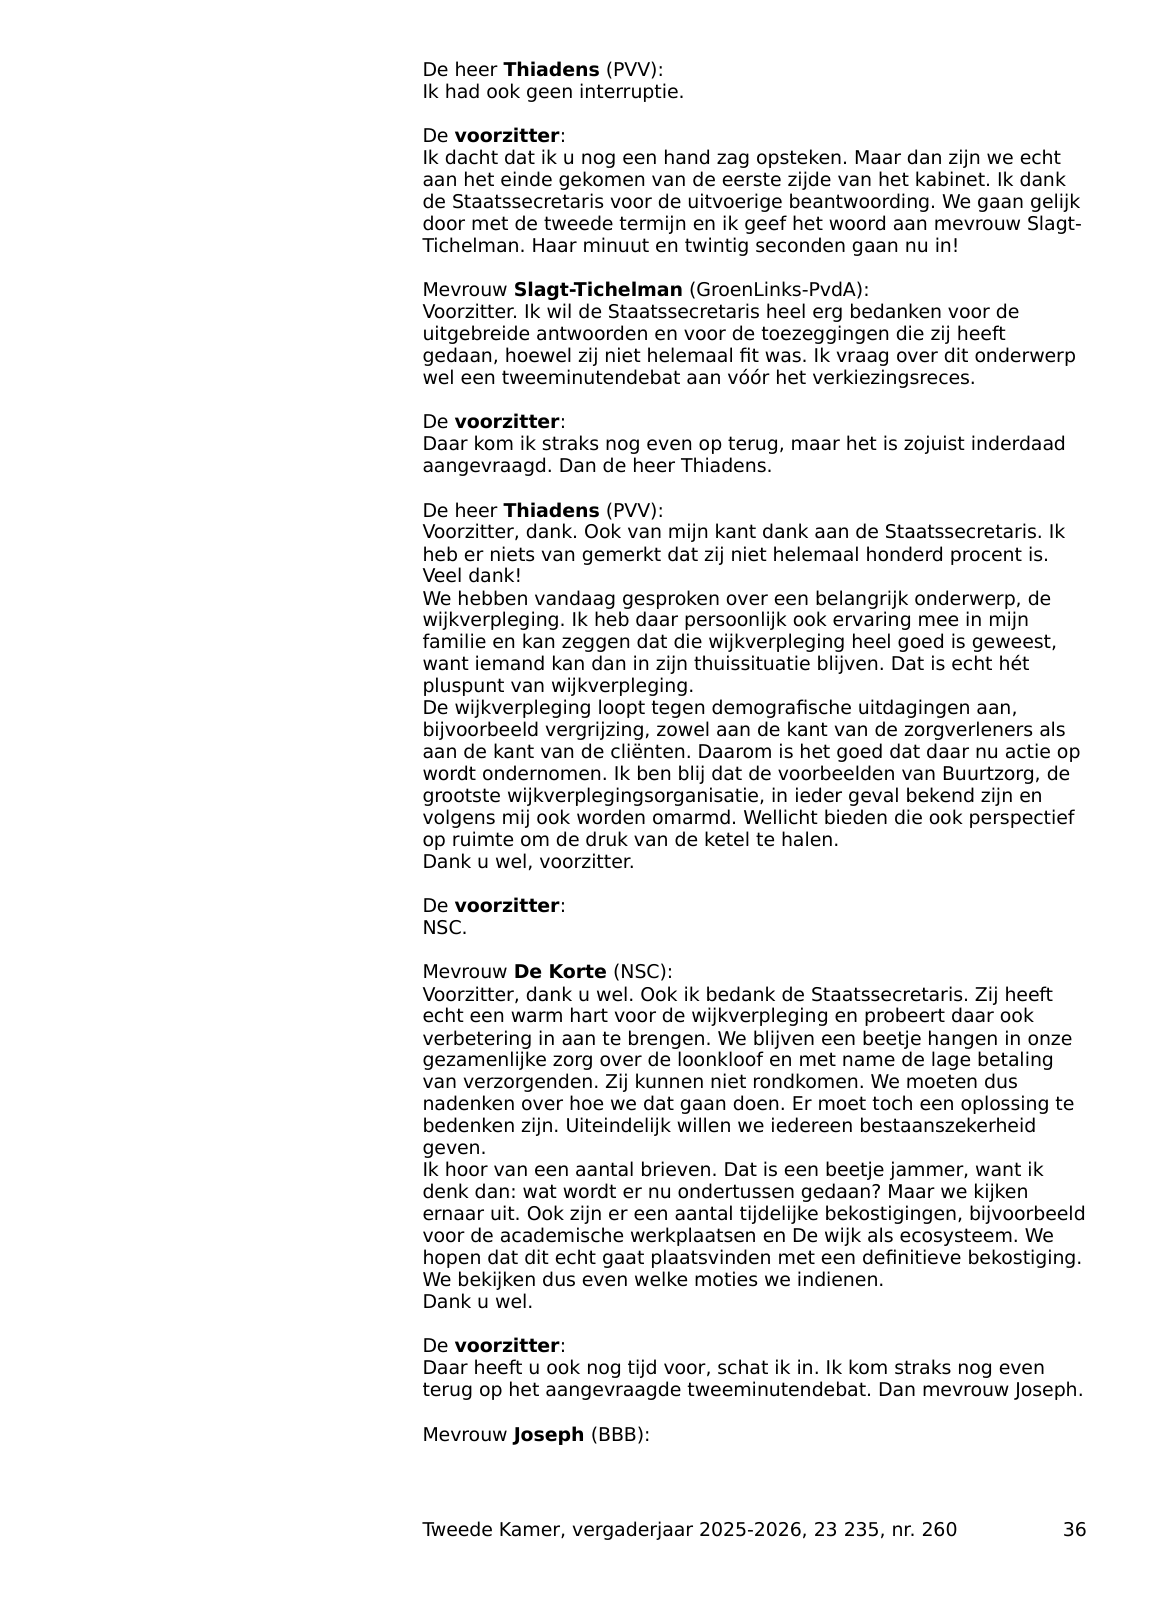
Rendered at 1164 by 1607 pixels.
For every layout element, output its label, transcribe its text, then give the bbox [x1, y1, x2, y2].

text We hebben vandaag gesproken over een belangrijk onderwerp, de wijkverpleging. Ik heb daar persoonlijk ook ervaring mee in mijn familie en kan zeggen dat die wijkverpleging heel goed is geweest, want iemand kan dan in zijn thuissituatie blijven. Dat is echt hét pluspunt van wijkverpleging. [422, 587, 1087, 697]
text Ik hoor van een aantal brieven. Dat is een beetje jammer, want ik denk dan: wat wordt er nu ondertussen gedaan? Maar we kijken ernaar uit. Ook zijn er een aantal tijdelijke bekostigingen, bijvoorbeeld voor de academische werkplaatsen en De wijk als ecosysteem. We hopen dat dit echt gaat plaatsvinden met een definitieve bekostiging. We bekijken dus even welke moties we indienen. [422, 1159, 1087, 1291]
text Voorzitter. Ik wil de Staatssecretaris heel erg bedanken voor de uitgebreide antwoorden en voor de toezeggingen die zij heeft gedaan, hoewel zij niet helemaal fit was. Ik vraag over dit onderwerp wel een tweeminutendebat aan vóór het verkiezingsreces. [422, 301, 1087, 389]
text Mevrouw Joseph (BBB): [422, 1423, 1087, 1445]
text Mevrouw Slagt-Tichelman (GroenLinks-PvdA): [422, 279, 1087, 301]
text Ik had ook geen interruptie. [422, 81, 1087, 103]
text Daar heeft u ook nog tijd voor, schat ik in. Ik kom straks nog even terug op het aangevraagde tweeminutendebat. Dan mevrouw Joseph. [422, 1357, 1087, 1401]
text Dank u wel, voorzitter. [422, 851, 1087, 873]
text Ik dacht dat ik u nog een hand zag opsteken. Maar dan zijn we echt aan het einde gekomen van de eerste zijde van het kabinet. Ik dank de Staatssecretaris voor de uitvoerige beantwoording. We gaan gelijk door met de tweede termijn en ik geef het woord aan mevrouw Slagt-Tichelman. Haar minuut en twintig seconden gaan nu in! [422, 147, 1087, 257]
text De voorzitter: [422, 125, 1087, 147]
text Dank u wel. [422, 1291, 1087, 1313]
text De heer Thiadens (PVV): [422, 499, 1087, 521]
text De heer Thiadens (PVV): [422, 59, 1087, 81]
text Daar kom ik straks nog even op terug, maar het is zojuist inderdaad aangevraagd. Dan de heer Thiadens. [422, 433, 1087, 477]
text Voorzitter, dank. Ook van mijn kant dank aan de Staatssecretaris. Ik heb er niets van gemerkt dat zij niet helemaal honderd procent is. Veel dank! [422, 521, 1087, 587]
text De voorzitter: [422, 895, 1087, 917]
text NSC. [422, 917, 1087, 939]
text Mevrouw De Korte (NSC): [422, 961, 1087, 983]
text De voorzitter: [422, 1335, 1087, 1357]
text De voorzitter: [422, 411, 1087, 433]
text De wijkverpleging loopt tegen demografische uitdagingen aan, bijvoorbeeld vergrijzing, zowel aan de kant van de zorgverleners als aan de kant van de cliënten. Daarom is het goed dat daar nu actie op wordt ondernomen. Ik ben blij dat de voorbeelden van Buurtzorg, de grootste wijkverplegingsorganisatie, in ieder geval bekend zijn en volgens mij ook worden omarmd. Wellicht bieden die ook perspectief op ruimte om de druk van de ketel te halen. [422, 697, 1087, 851]
text Voorzitter, dank u wel. Ook ik bedank de Staatssecretaris. Zij heeft echt een warm hart voor de wijkverpleging en probeert daar ook verbetering in aan te brengen. We blijven een beetje hangen in onze gezamenlijke zorg over de loonkloof en met name de lage betaling van verzorgenden. Zij kunnen niet rondkomen. We moeten dus nadenken over hoe we dat gaan doen. Er moet toch een oplossing te bedenken zijn. Uiteindelijk willen we iedereen bestaanszekerheid geven. [422, 983, 1087, 1159]
